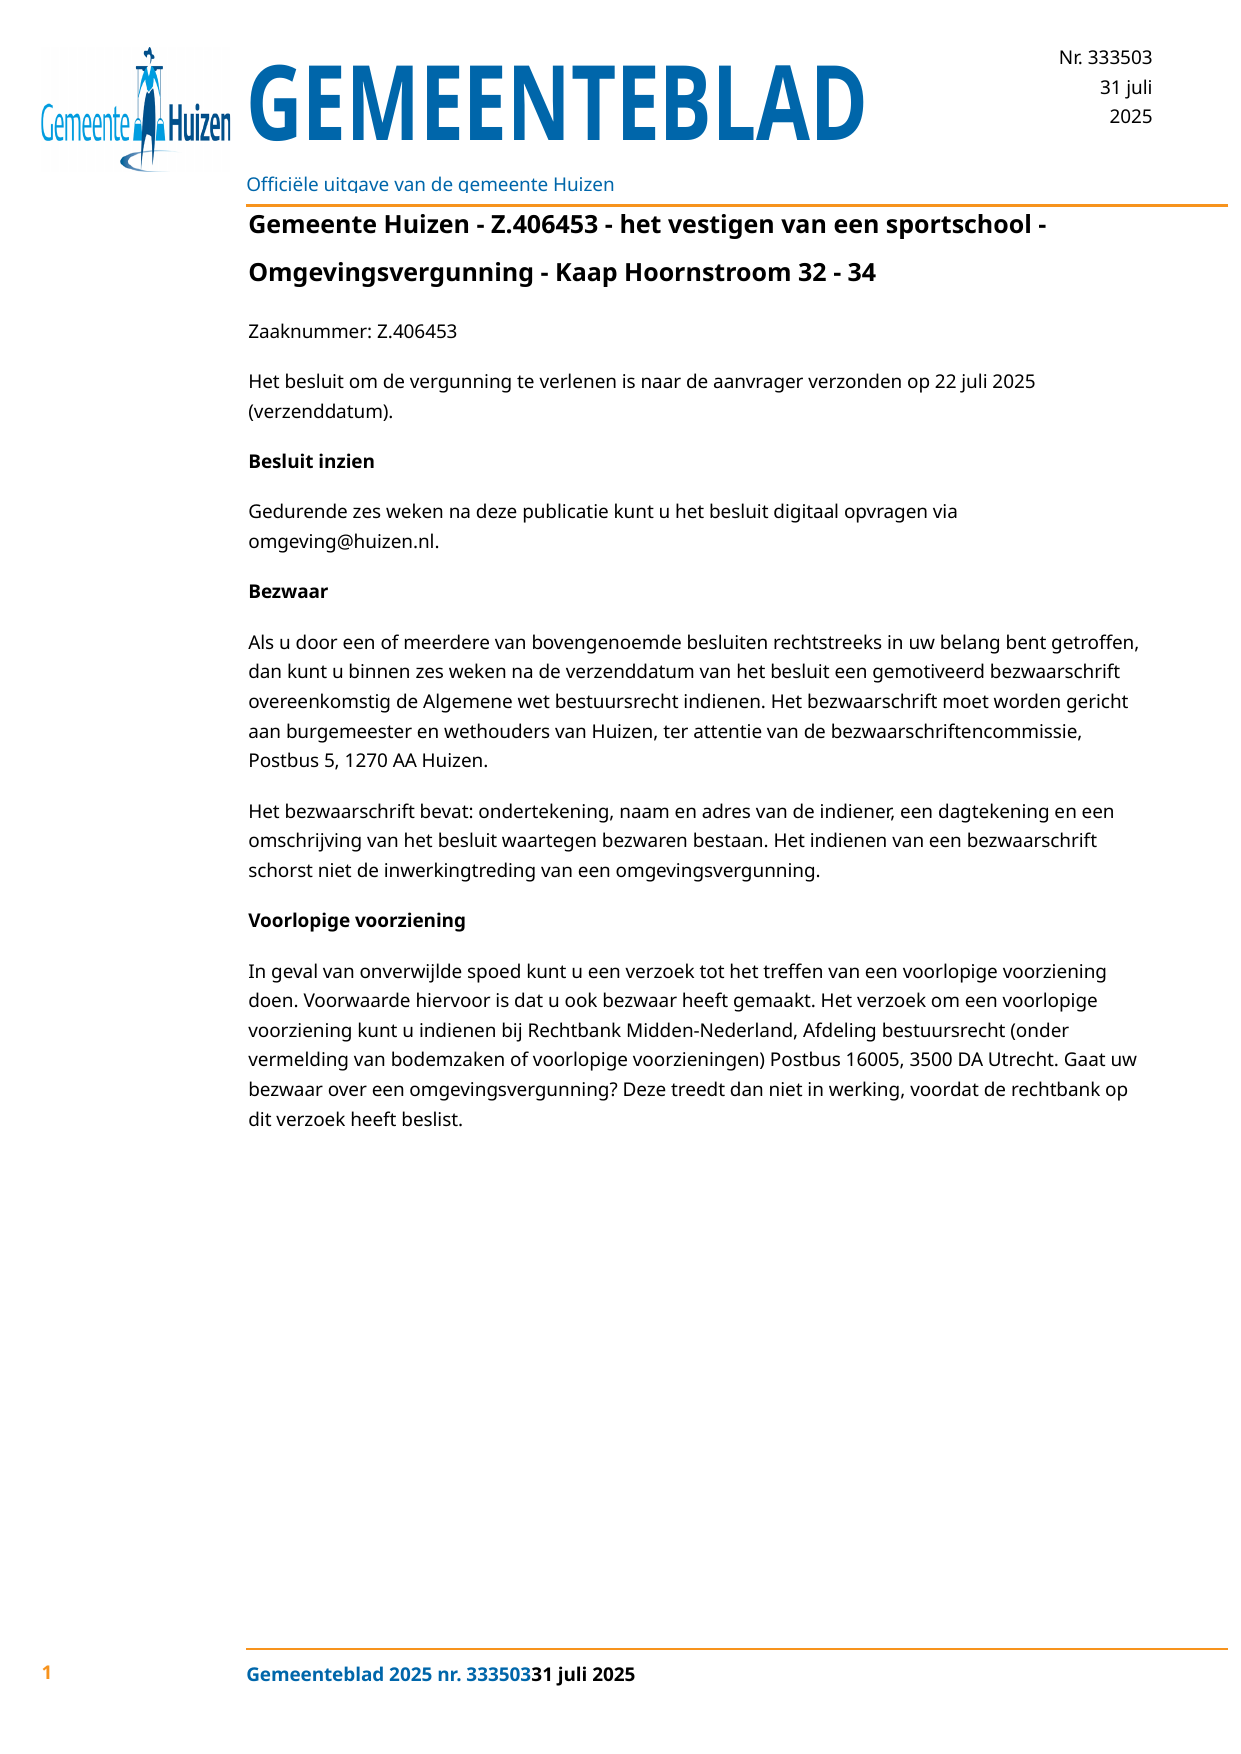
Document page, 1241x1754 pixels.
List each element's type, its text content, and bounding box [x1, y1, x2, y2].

text Besluit inzien [248, 448, 1152, 474]
picture [41, 47, 231, 172]
text Het bezwaarschrift bevat: ondertekening, naam en adres van de indiener, een dagtekening en een omschrijving van het besluit waartegen bezwaren bestaan. Het indienen van een bezwaarschrift schorst niet de inwerkingtreding van een omgevingsvergunning. [248, 798, 1152, 883]
text Zaaknummer: Z.406453 [248, 318, 1152, 344]
text Gedurende zes weken na deze publicatie kunt u het besluit digitaal opvragen via omgeving@huizen.nl. [248, 499, 1152, 554]
text Gemeente Huizen - Z.406453 - het vestigen van een sportschool - Omgevingsvergunning - Kaap Hoornstroom 32 - 34 [248, 207, 1152, 288]
text Als u door een of meerdere van bovengenoemde besluiten rechtstreeks in uw belang bent getroffen, dan kunt u binnen zes weken na de verzenddatum van het besluit een gemotiveerd bezwaarschrift overeenkomstig de Algemene wet bestuursrecht indienen. Het bezwaarschrift moet worden gericht aan burgemeester en wethouders van Huizen, ter attentie van de bezwaarschriftencommissie, Postbus 5, 1270 AA Huizen. [248, 629, 1152, 773]
text Het besluit om de vergunning te verlenen is naar de aanvrager verzonden op 22 juli 2025 (verzenddatum). [248, 368, 1152, 424]
text Voorlopige voorziening [248, 907, 1152, 933]
text In geval van onverwijlde spoed kunt u een verzoek tot het treffen van een voorlopige voorziening doen. Voorwaarde hiervoor is dat u ook bezwaar heeft gemaakt. Het verzoek om een voorlopige voorziening kunt u indienen bij Rechtbank Midden-Nederland, Afdeling bestuursrecht (onder vermelding van bodemzaken of voorlopige voorzieningen) Postbus 16005, 3500 DA Utrecht. Gaat uw bezwaar over een omgevingsvergunning? Deze treedt dan niet in werking, voordat de rechtbank op dit verzoek heeft beslist. [248, 958, 1152, 1132]
text Bezwaar [248, 579, 1152, 604]
